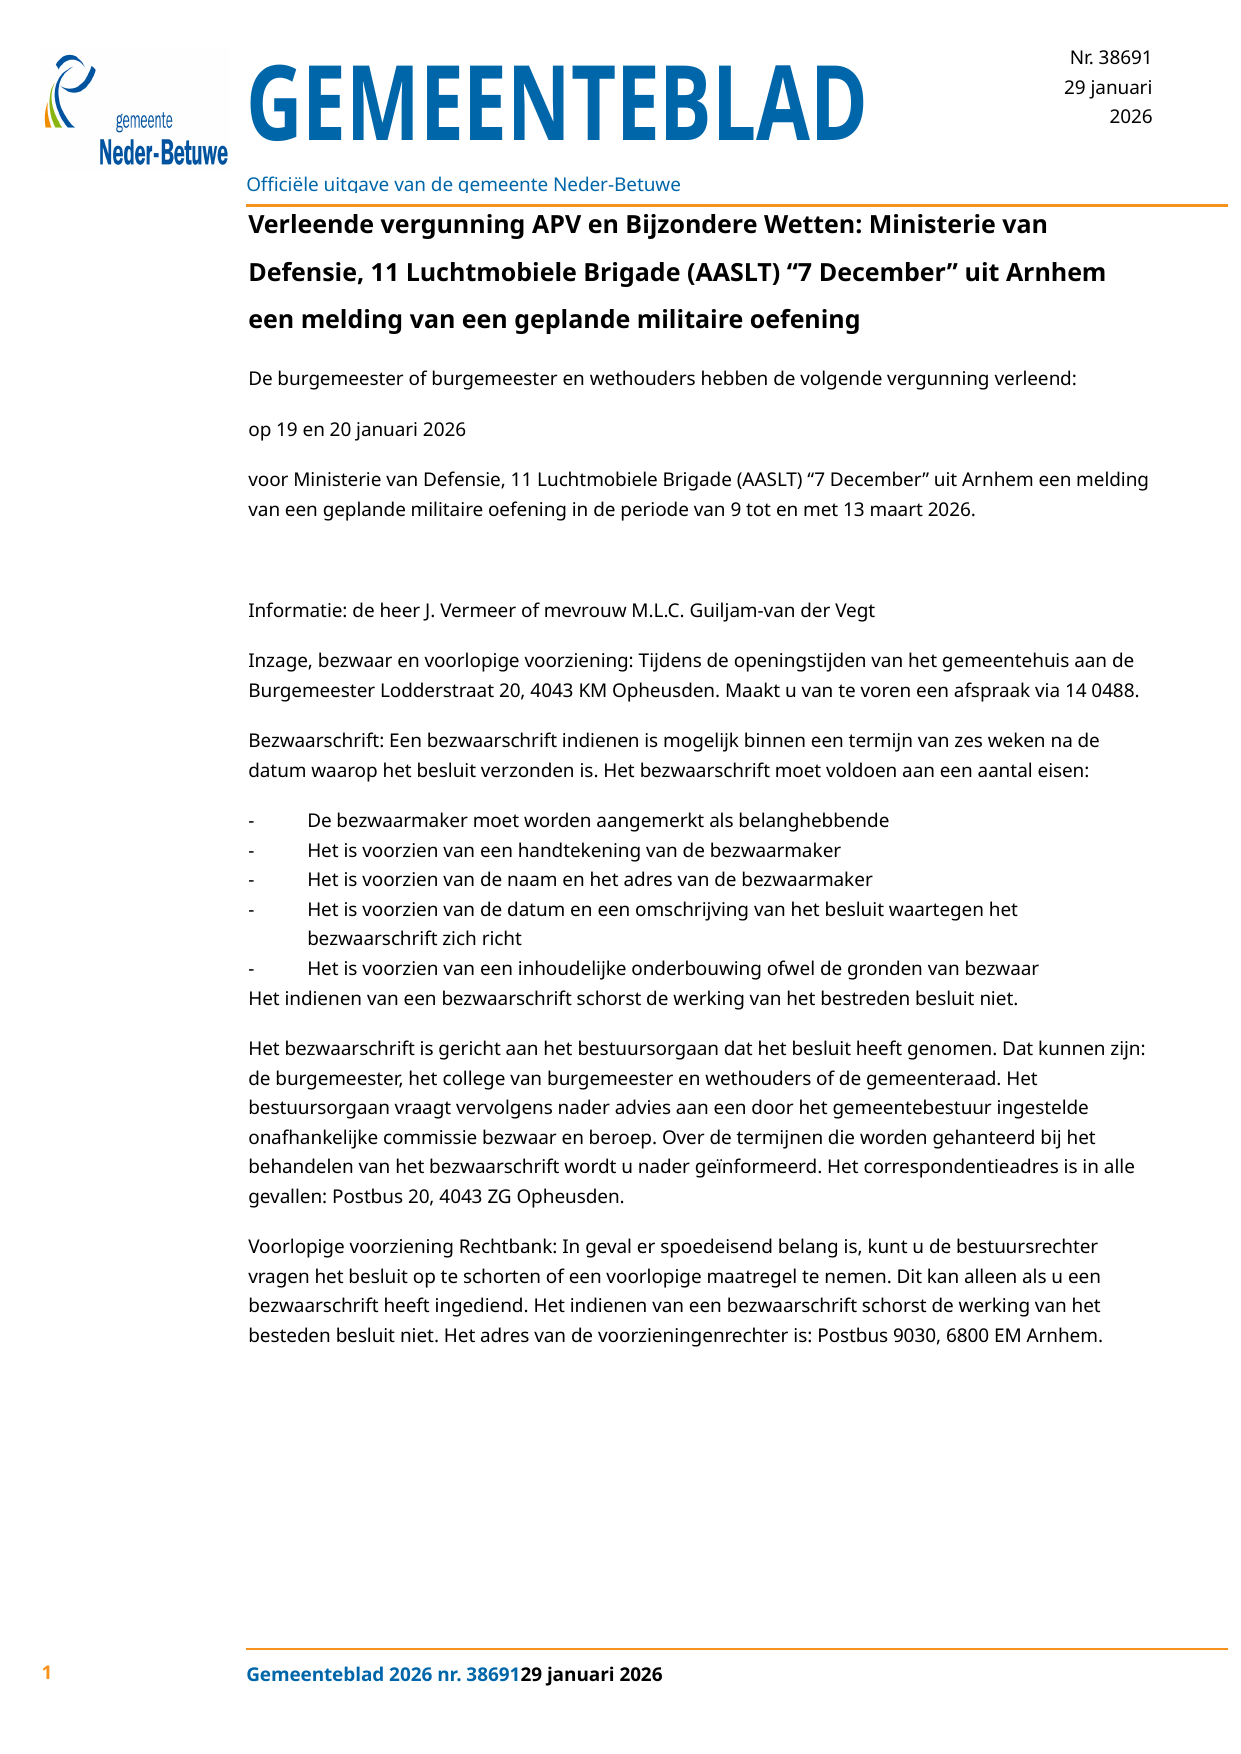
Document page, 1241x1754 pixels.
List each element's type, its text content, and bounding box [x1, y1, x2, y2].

picture [41, 47, 231, 172]
text Informatie: de heer J. Vermeer of mevrouw M.L.C. Guiljam-van der Vegt [248, 597, 1152, 622]
list Het is voorzien van de datum en een omschrijving van het besluit waartegen het bezwaarschrift zich richt [248, 896, 1152, 951]
text Het indienen van een bezwaarschrift schorst de werking van het bestreden besluit niet. [248, 985, 1152, 1010]
text op 19 en 20 januari 2026 [248, 416, 1152, 442]
list Het is voorzien van een handtekening van de bezwaarmaker [248, 837, 1152, 862]
text Het bezwaarschrift is gericht aan het bestuursorgaan dat het besluit heeft genomen. Dat kunnen zijn: de burgemeester, het college van burgemeester en wethouders of de gemeenteraad. Het bestuursorgaan vraagt vervolgens nader advies aan een door het gemeentebestuur ingestelde onafhankelijke commissie bezwaar en beroep. Over de termijnen die worden gehanteerd bij het behandelen van het bezwaarschrift wordt u nader geïnformeerd. Het correspondentieadres is in alle gevallen: Postbus 20, 4043 ZG Opheusden. [248, 1035, 1152, 1209]
text voor Ministerie van Defensie, 11 Luchtmobiele Brigade (AASLT) “7 December” uit Arnhem een melding van een geplande militaire oefening in de periode van 9 tot en met 13 maart 2026. [248, 466, 1152, 522]
text Bezwaarschrift: Een bezwaarschrift indienen is mogelijk binnen een termijn van zes weken na de datum waarop het besluit verzonden is. Het bezwaarschrift moet voldoen aan een aantal eisen: [248, 727, 1152, 782]
text Inzage, bezwaar en voorlopige voorziening: Tijdens de openingstijden van het gemeentehuis aan de Burgemeester Lodderstraat 20, 4043 KM Opheusden. Maakt u van te voren een afspraak via 14 0488. [248, 647, 1152, 702]
text Verleende vergunning APV en Bijzondere Wetten: Ministerie van Defensie, 11 Luchtmobiele Brigade (AASLT) “7 December” uit Arnhem een melding van een geplande militaire oefening [248, 207, 1152, 336]
list Het is voorzien van de naam en het adres van de bezwaarmaker [248, 866, 1152, 892]
text Voorlopige voorziening Rechtbank: In geval er spoedeisend belang is, kunt u de bestuursrechter vragen het besluit op te schorten of een voorlopige maatregel te nemen. Dit kan alleen als u een bezwaarschrift heeft ingediend. Het indienen van een bezwaarschrift schorst de werking van het besteden besluit niet. Het adres van de voorzieningenrechter is: Postbus 9030, 6800 EM Arnhem. [248, 1233, 1152, 1348]
list Het is voorzien van een inhoudelijke onderbouwing ofwel de gronden van bezwaar [248, 955, 1152, 981]
text De burgemeester of burgemeester en wethouders hebben de volgende vergunning verleend: [248, 366, 1152, 391]
list De bezwaarmaker moet worden aangemerkt als belanghebbende [248, 807, 1152, 833]
